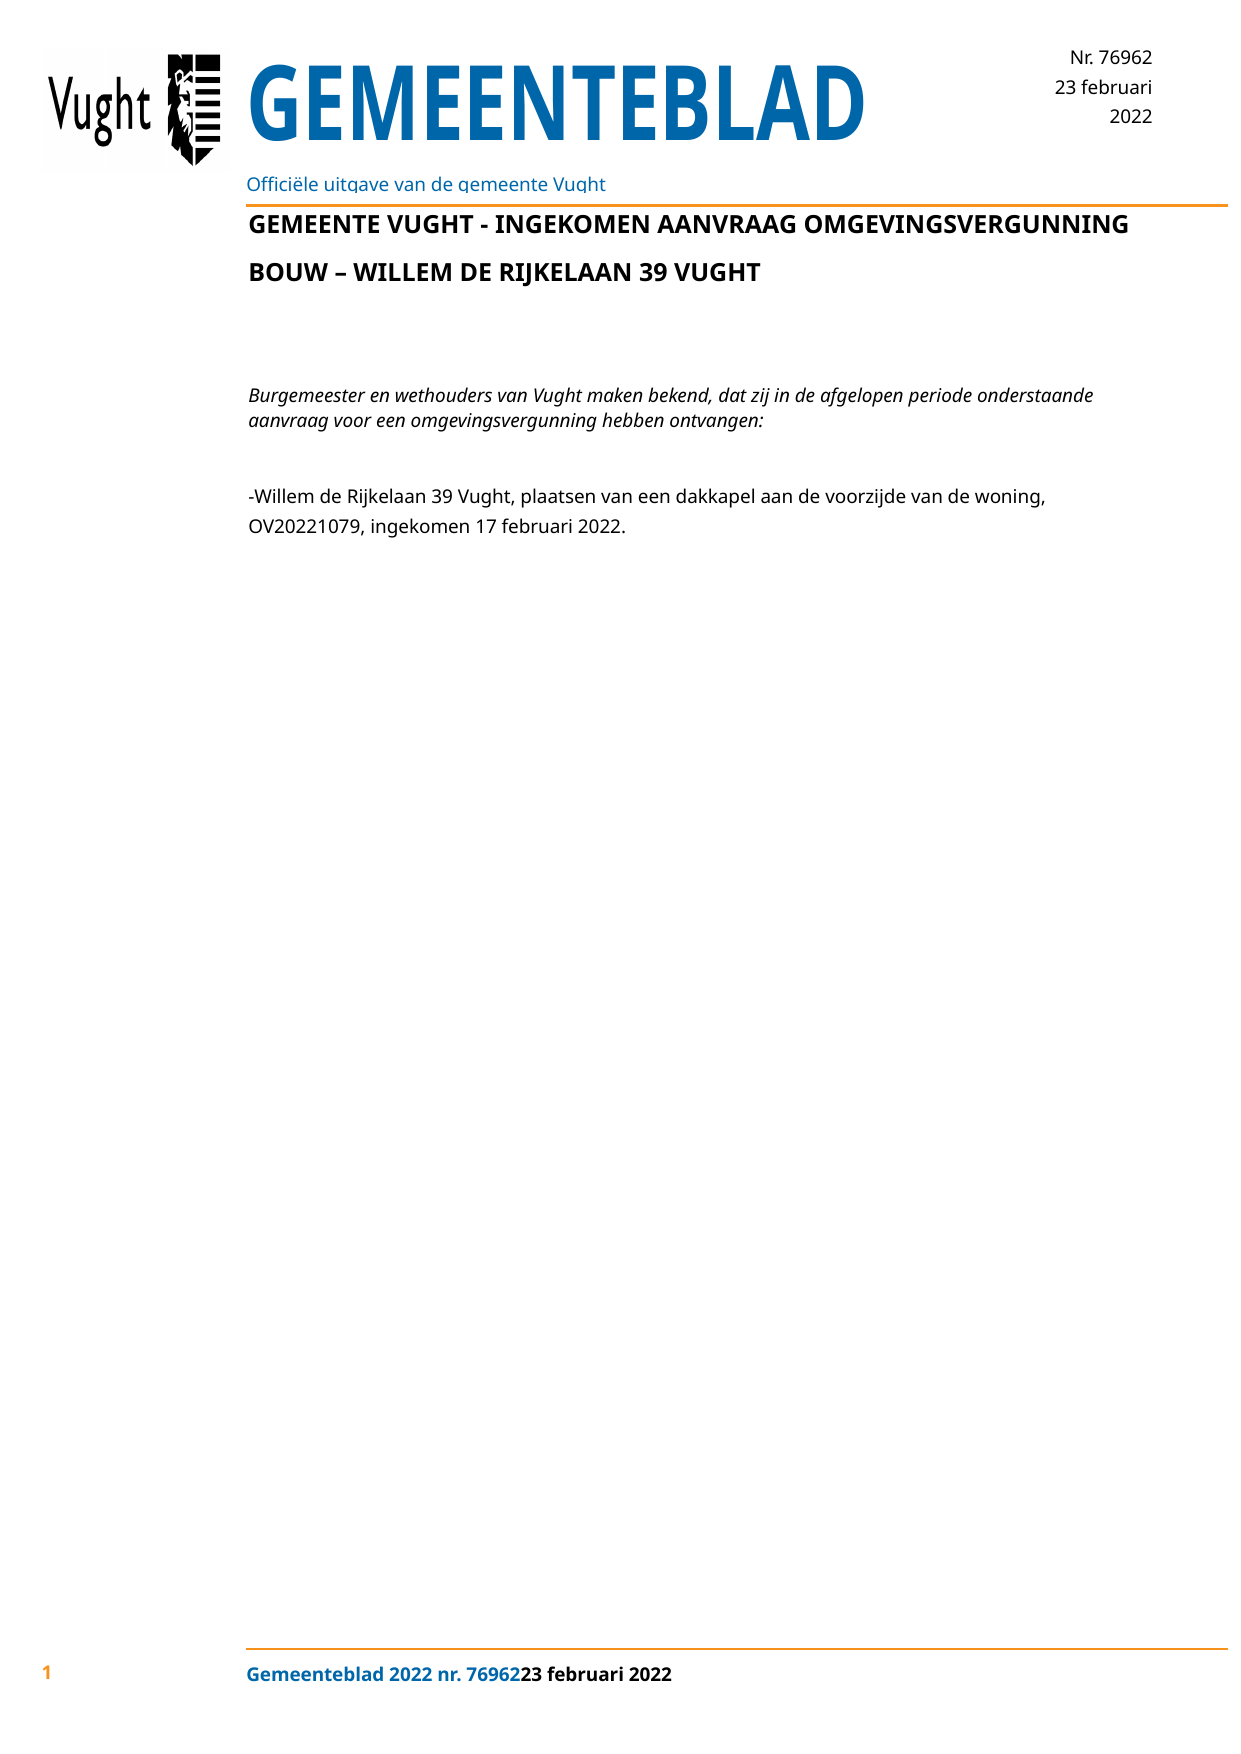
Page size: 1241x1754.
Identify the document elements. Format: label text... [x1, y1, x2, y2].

picture [41, 47, 231, 172]
text GEMEENTE VUGHT - INGEKOMEN AANVRAAG OMGEVINGSVERGUNNING BOUW – WILLEM DE RIJKELAAN 39 VUGHT [248, 207, 1152, 288]
text -Willem de Rijkelaan 39 Vught, plaatsen van een dakkapel aan de voorzijde van de woning, OV20221079, ingekomen 17 februari 2022. [248, 484, 1152, 539]
text Burgemeester en wethouders van Vught maken bekend, dat zij in de afgelopen periode onderstaande aanvraag voor een omgevingsvergunning hebben ontvangen: [248, 382, 1152, 433]
